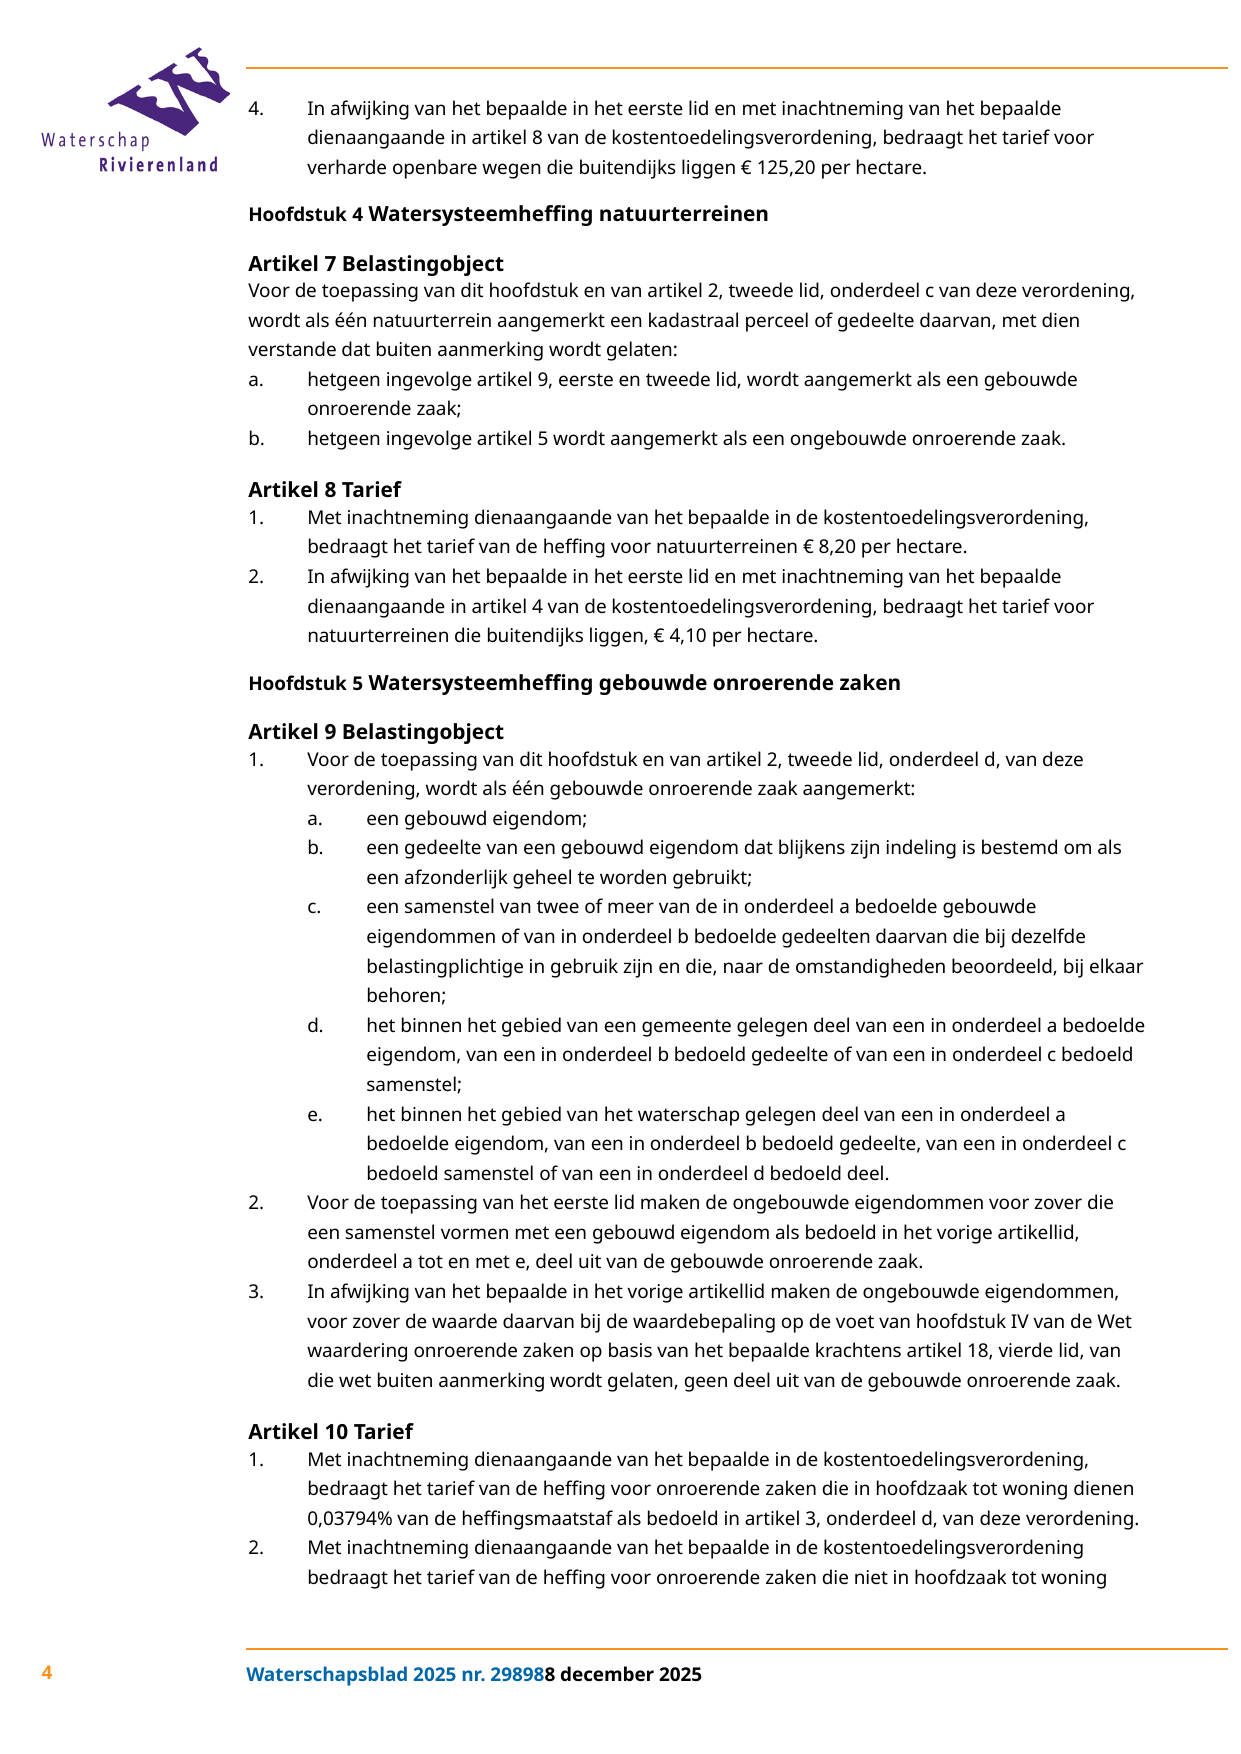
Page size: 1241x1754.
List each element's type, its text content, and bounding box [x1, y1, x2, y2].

list In afwijking van het bepaalde in het eerste lid en met inachtneming van het bepaalde dienaangaande in artikel 8 van de kostentoedelingsverordening, bedraagt het tarief voor verharde openbare wegen die buitendijks liggen € 125,20 per hectare. [248, 95, 1152, 180]
list het binnen het gebied van een gemeente gelegen deel van een in onderdeel a bedoelde eigendom, van een in onderdeel b bedoeld gedeelte of van een in onderdeel c bedoeld samenstel; [307, 1012, 1152, 1097]
list In afwijking van het bepaalde in het eerste lid en met inachtneming van het bepaalde dienaangaande in artikel 4 van de kostentoedelingsverordening, bedraagt het tarief voor natuurterreinen die buitendijks liggen, € 4,10 per hectare. [248, 563, 1152, 648]
list Met inachtneming dienaangaande van het bepaalde in de kostentoedelingsverordening bedraagt het tarief van de heffing voor onroerende zaken die niet in hoofdzaak tot woning [248, 1534, 1152, 1590]
text Artikel 8 Tarief [248, 476, 1152, 504]
list Voor de toepassing van het eerste lid maken de ongebouwde eigendommen voor zover die een samenstel vormen met een gebouwd eigendom als bedoeld in het vorige artikellid, onderdeel a tot en met e, deel uit van de gebouwde onroerende zaak. [248, 1189, 1152, 1274]
list een gedeelte van een gebouwd eigendom dat blijkens zijn indeling is bestemd om als een afzonderlijk geheel te worden gebruikt; [307, 834, 1152, 890]
list Voor de toepassing van dit hoofdstuk en van artikel 2, tweede lid, onderdeel d, van deze verordening, wordt als één gebouwde onroerende zaak aangemerkt: [248, 746, 1152, 801]
text Artikel 7 Belastingobject [248, 249, 1152, 277]
list een gebouwd eigendom; [307, 805, 1152, 831]
text Hoofdstuk 5 Watersysteemheffing gebouwde onroerende zaken [248, 668, 1152, 696]
list In afwijking van het bepaalde in het vorige artikellid maken de ongebouwde eigendommen, voor zover de waarde daarvan bij de waardebepaling op de voet van hoofdstuk IV van de Wet waardering onroerende zaken op basis van het bepaalde krachtens artikel 18, vierde lid, van die wet buiten aanmerking wordt gelaten, geen deel uit van de gebouwde onroerende zaak. [248, 1278, 1152, 1393]
list een samenstel van twee of meer van de in onderdeel a bedoelde gebouwde eigendommen of van in onderdeel b bedoelde gedeelten daarvan die bij dezelfde belastingplichtige in gebruik zijn en die, naar de omstandigheden beoordeeld, bij elkaar behoren; [307, 894, 1152, 1008]
text Voor de toepassing van dit hoofdstuk en van artikel 2, tweede lid, onderdeel c van deze verordening, wordt als één natuurterrein aangemerkt een kadastraal perceel of gedeelte daarvan, met dien verstande dat buiten aanmerking wordt gelaten: [248, 277, 1152, 362]
text Artikel 9 Belastingobject [248, 717, 1152, 746]
list Met inachtneming dienaangaande van het bepaalde in de kostentoedelingsverordening, bedraagt het tarief van de heffing voor natuurterreinen € 8,20 per hectare. [248, 504, 1152, 559]
list hetgeen ingevolge artikel 9, eerste en tweede lid, wordt aangemerkt als een gebouwde onroerende zaak; [248, 366, 1152, 421]
picture [41, 47, 231, 172]
text Artikel 10 Tarief [248, 1417, 1152, 1446]
list het binnen het gebied van het waterschap gelegen deel van een in onderdeel a bedoelde eigendom, van een in onderdeel b bedoeld gedeelte, van een in onderdeel c bedoeld samenstel of van een in onderdeel d bedoeld deel. [307, 1101, 1152, 1186]
list hetgeen ingevolge artikel 5 wordt aangemerkt als een ongebouwde onroerende zaak. [248, 425, 1152, 451]
list Met inachtneming dienaangaande van het bepaalde in de kostentoedelingsverordening, bedraagt het tarief van de heffing voor onroerende zaken die in hoofdzaak tot woning dienen 0,03794% van de heffingsmaatstaf als bedoeld in artikel 3, onderdeel d, van deze verordening. [248, 1446, 1152, 1531]
text Hoofdstuk 4 Watersysteemheffing natuurterreinen [248, 199, 1152, 228]
